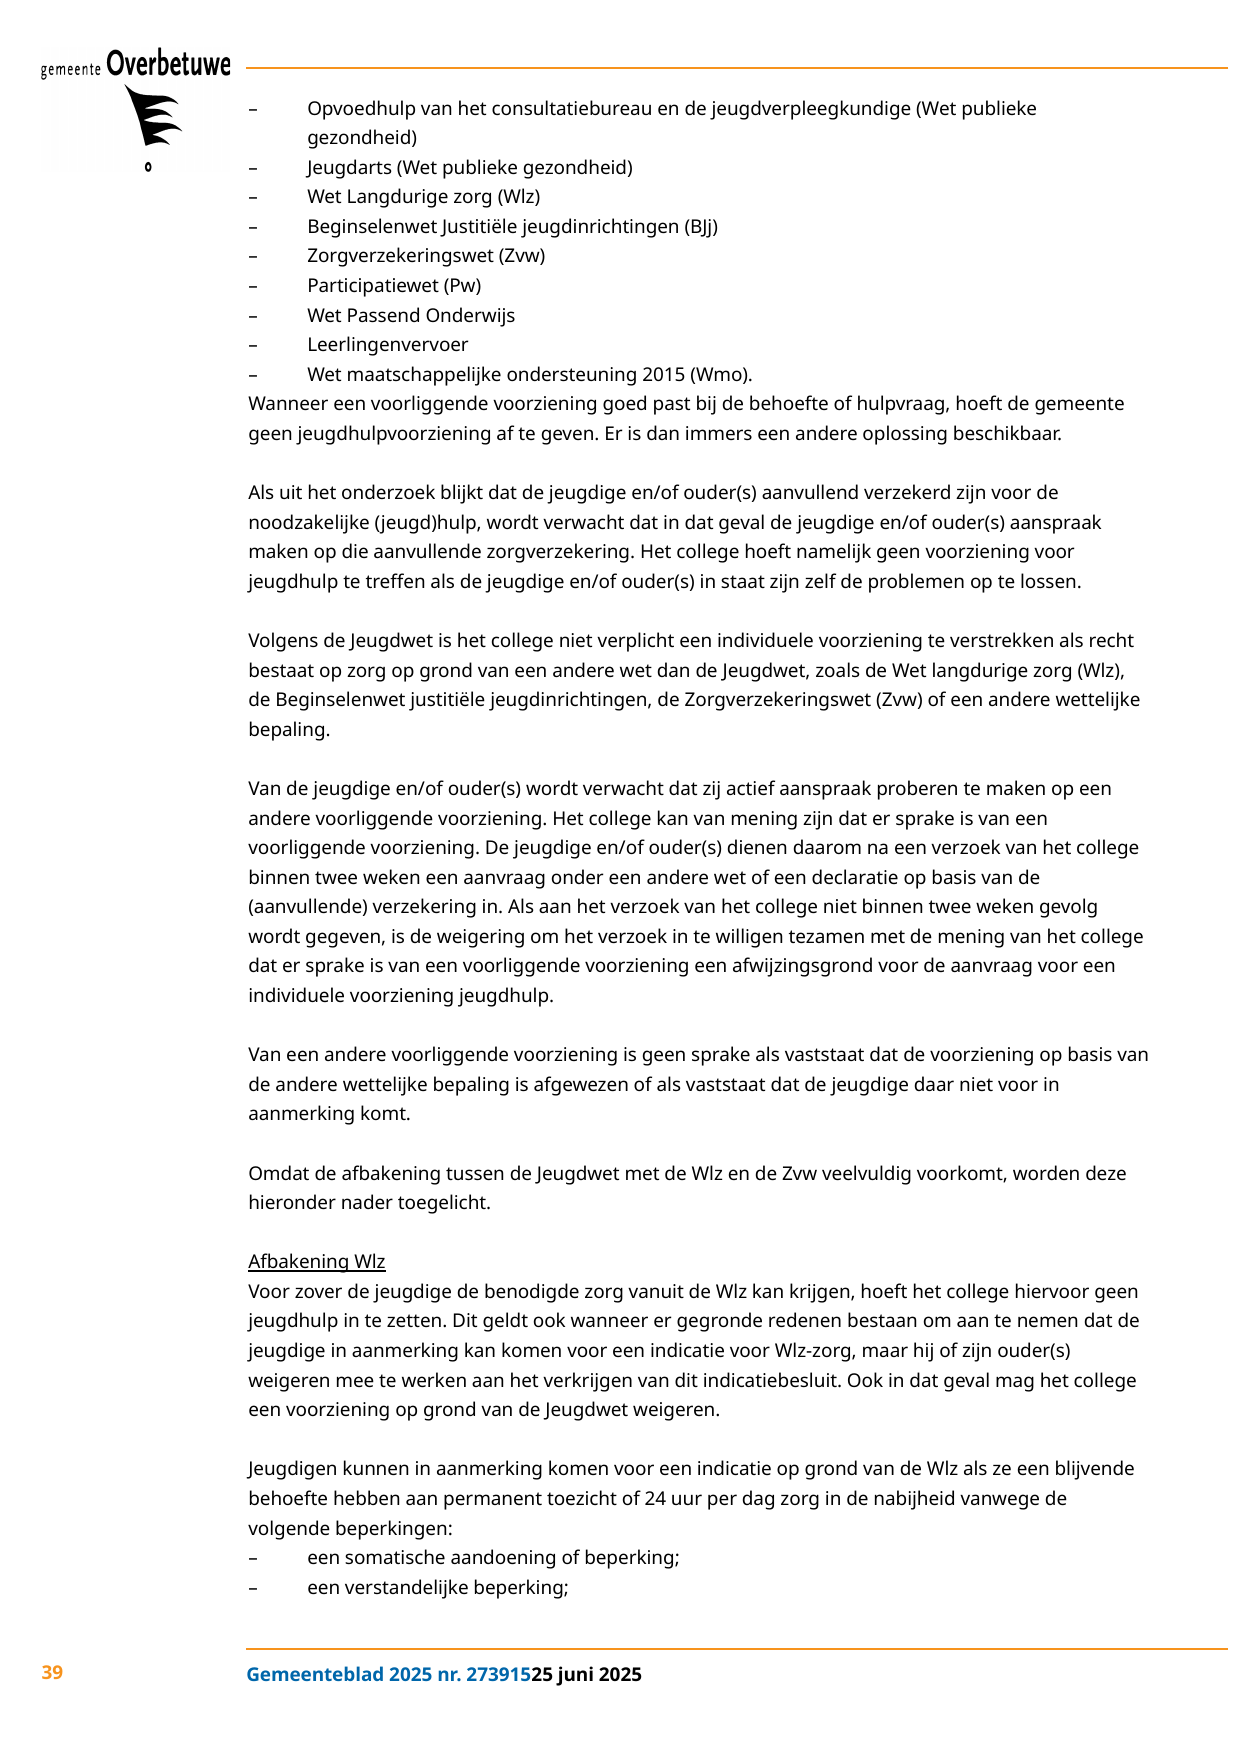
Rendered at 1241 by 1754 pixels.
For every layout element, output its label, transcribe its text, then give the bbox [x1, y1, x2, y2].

text Voor zover de jeugdige de benodigde zorg vanuit de Wlz kan krijgen, hoeft het college hiervoor geen jeugdhulp in te zetten. Dit geldt ook wanneer er gegronde redenen bestaan om aan te nemen dat de jeugdige in aanmerking kan komen voor een indicatie voor Wlz-zorg, maar hij of zijn ouder(s) weigeren mee te werken aan het verkrijgen van dit indicatiebesluit. Ook in dat geval mag het college een voorziening op grond van de Jeugdwet weigeren. [248, 1278, 1152, 1422]
text Omdat de afbakening tussen de Jeugdwet met de Wlz en de Zvw veelvuldig voorkomt, worden deze hieronder nader toegelicht. [248, 1160, 1152, 1215]
list Wet Langdurige zorg (Wlz) [248, 183, 1152, 209]
text Wanneer een voorliggende voorziening goed past bij de behoefte of hulpvraag, hoeft de gemeente geen jeugdhulpvoorziening af te geven. Er is dan immers een andere oplossing beschikbaar. [248, 391, 1152, 446]
list Leerlingenvervoer [248, 331, 1152, 357]
text Als uit het onderzoek blijkt dat de jeugdige en/of ouder(s) aanvullend verzekerd zijn voor de noodzakelijke (jeugd)hulp, wordt verwacht dat in dat geval de jeugdige en/of ouder(s) aanspraak maken op die aanvullende zorgverzekering. Het college hoeft namelijk geen voorziening voor jeugdhulp te treffen als de jeugdige en/of ouder(s) in staat zijn zelf de problemen op te lossen. [248, 479, 1152, 594]
text Van de jeugdige en/of ouder(s) wordt verwacht dat zij actief aanspraak proberen te maken op een andere voorliggende voorziening. Het college kan van mening zijn dat er sprake is van een voorliggende voorziening. De jeugdige en/of ouder(s) dienen daarom na een verzoek van het college binnen twee weken een aanvraag onder een andere wet of een declaratie op basis van de (aanvullende) verzekering in. Als aan het verzoek van het college niet binnen twee weken gevolg wordt gegeven, is de weigering om het verzoek in te willigen tezamen met de mening van het college dat er sprake is van een voorliggende voorziening een afwijzingsgrond voor de aanvraag voor een individuele voorziening jeugdhulp. [248, 775, 1152, 1008]
list Jeugdarts (Wet publieke gezondheid) [248, 154, 1152, 180]
text Volgens de Jeugdwet is het college niet verplicht een individuele voorziening te verstrekken als recht bestaat op zorg op grond van een andere wet dan de Jeugdwet, zoals de Wet langdurige zorg (Wlz), de Beginselenwet justitiële jeugdinrichtingen, de Zorgverzekeringswet (Zvw) of een andere wettelijke bepaling. [248, 627, 1152, 742]
text Afbakening Wlz [248, 1248, 1152, 1274]
list Opvoedhulp van het consultatiebureau en de jeugdverpleegkundige (Wet publieke gezondheid) [248, 95, 1152, 150]
list Beginselenwet Justitiële jeugdinrichtingen (BJj) [248, 213, 1152, 239]
list Participatiewet (Pw) [248, 272, 1152, 298]
text Van een andere voorliggende voorziening is geen sprake als vaststaat dat de voorziening op basis van de andere wettelijke bepaling is afgewezen of als vaststaat dat de jeugdige daar niet voor in aanmerking komt. [248, 1041, 1152, 1126]
list Wet maatschappelijke ondersteuning 2015 (Wmo). [248, 361, 1152, 387]
list een verstandelijke beperking; [248, 1574, 1152, 1600]
picture [41, 47, 231, 172]
list Wet Passend Onderwijs [248, 302, 1152, 328]
text Jeugdigen kunnen in aanmerking komen voor een indicatie op grond van de Wlz als ze een blijvende behoefte hebben aan permanent toezicht of 24 uur per dag zorg in de nabijheid vanwege de volgende beperkingen: [248, 1456, 1152, 1541]
list Zorgverzekeringswet (Zvw) [248, 243, 1152, 268]
list een somatische aandoening of beperking; [248, 1544, 1152, 1570]
